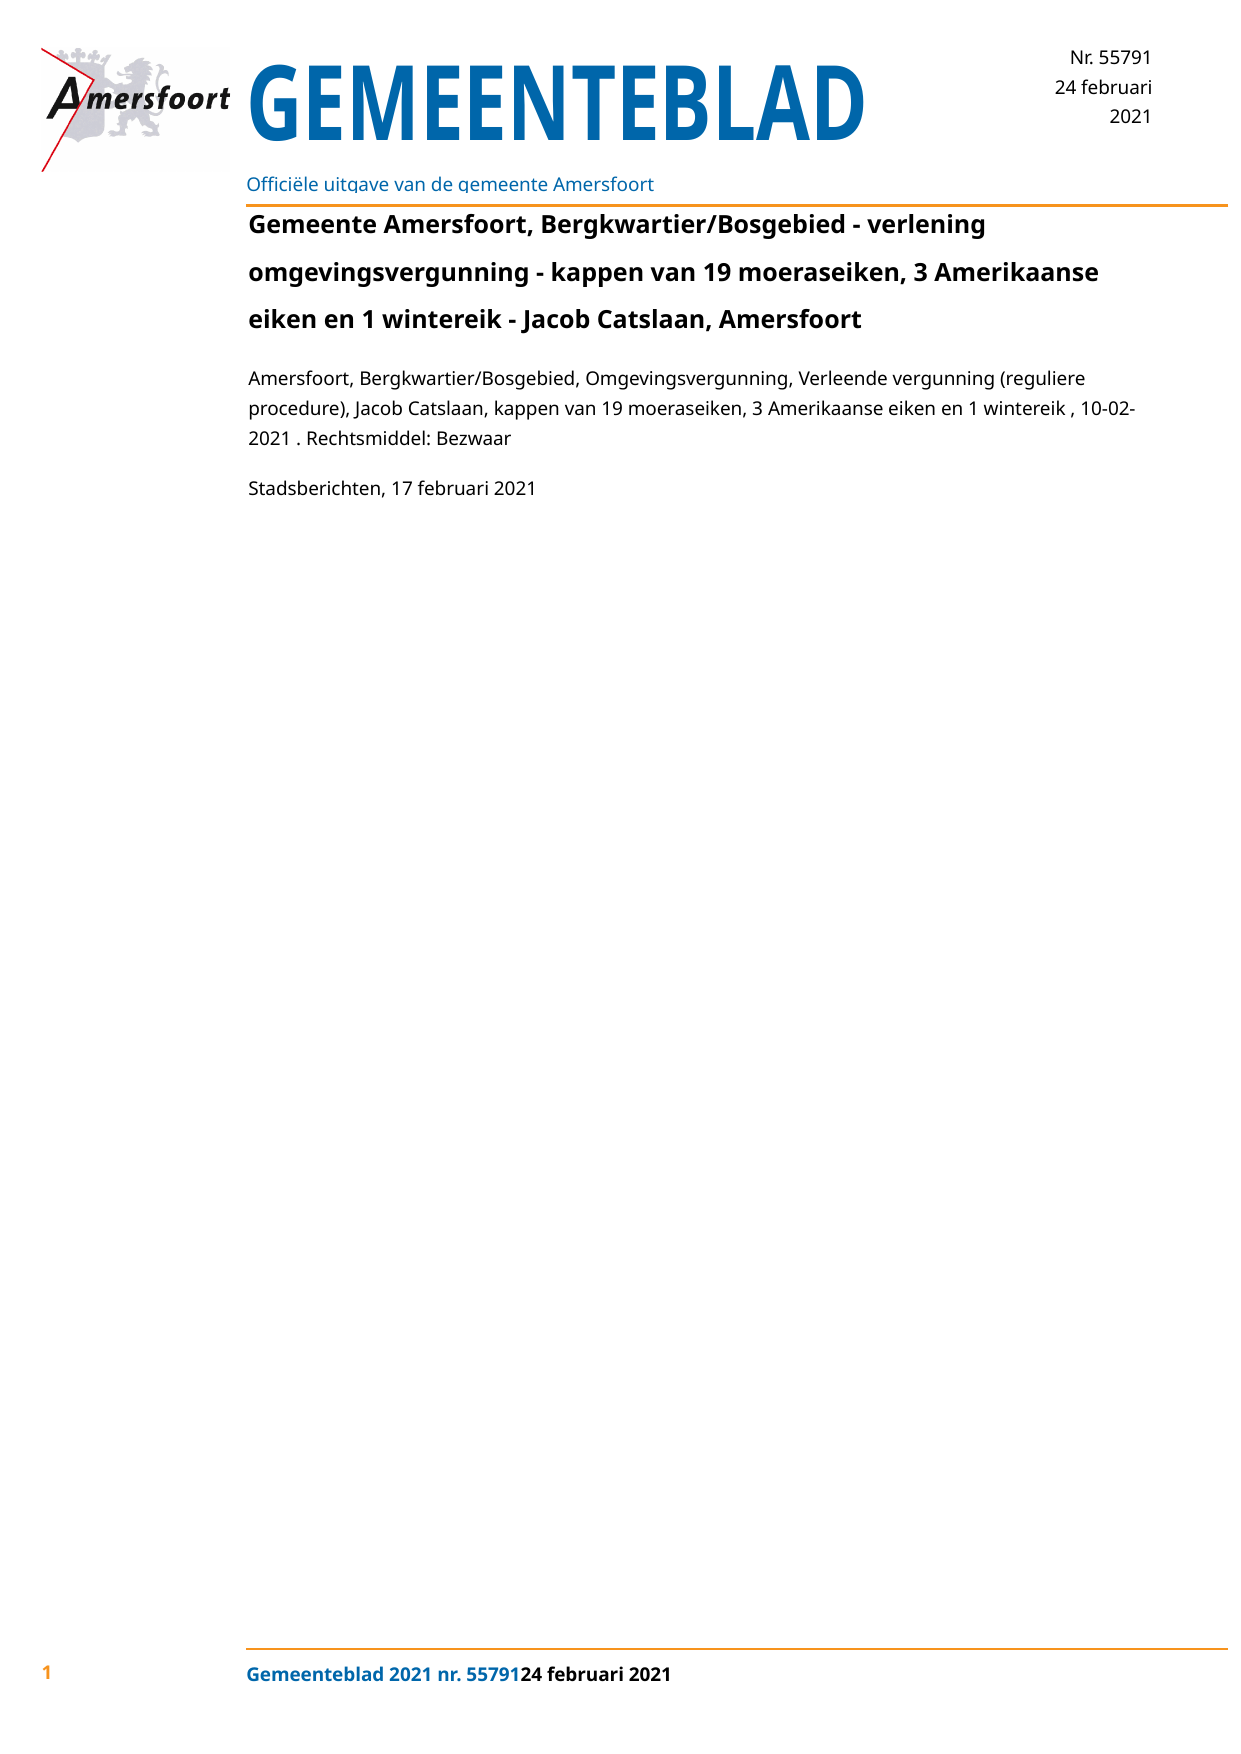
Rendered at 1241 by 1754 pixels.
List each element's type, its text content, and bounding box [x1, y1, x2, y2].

text Gemeente Amersfoort, Bergkwartier/Bosgebied - verlening omgevingsvergunning - kappen van 19 moeraseiken, 3 Amerikaanse eiken en 1 wintereik - Jacob Catslaan, Amersfoort [248, 207, 1152, 336]
text Stadsberichten, 17 februari 2021 [248, 475, 1152, 501]
text Amersfoort, Bergkwartier/Bosgebied, Omgevingsvergunning, Verleende vergunning (reguliere procedure), Jacob Catslaan, kappen van 19 moeraseiken, 3 Amerikaanse eiken en 1 wintereik , 10-02-2021 . Rechtsmiddel: Bezwaar [248, 366, 1152, 450]
picture [41, 47, 231, 172]
